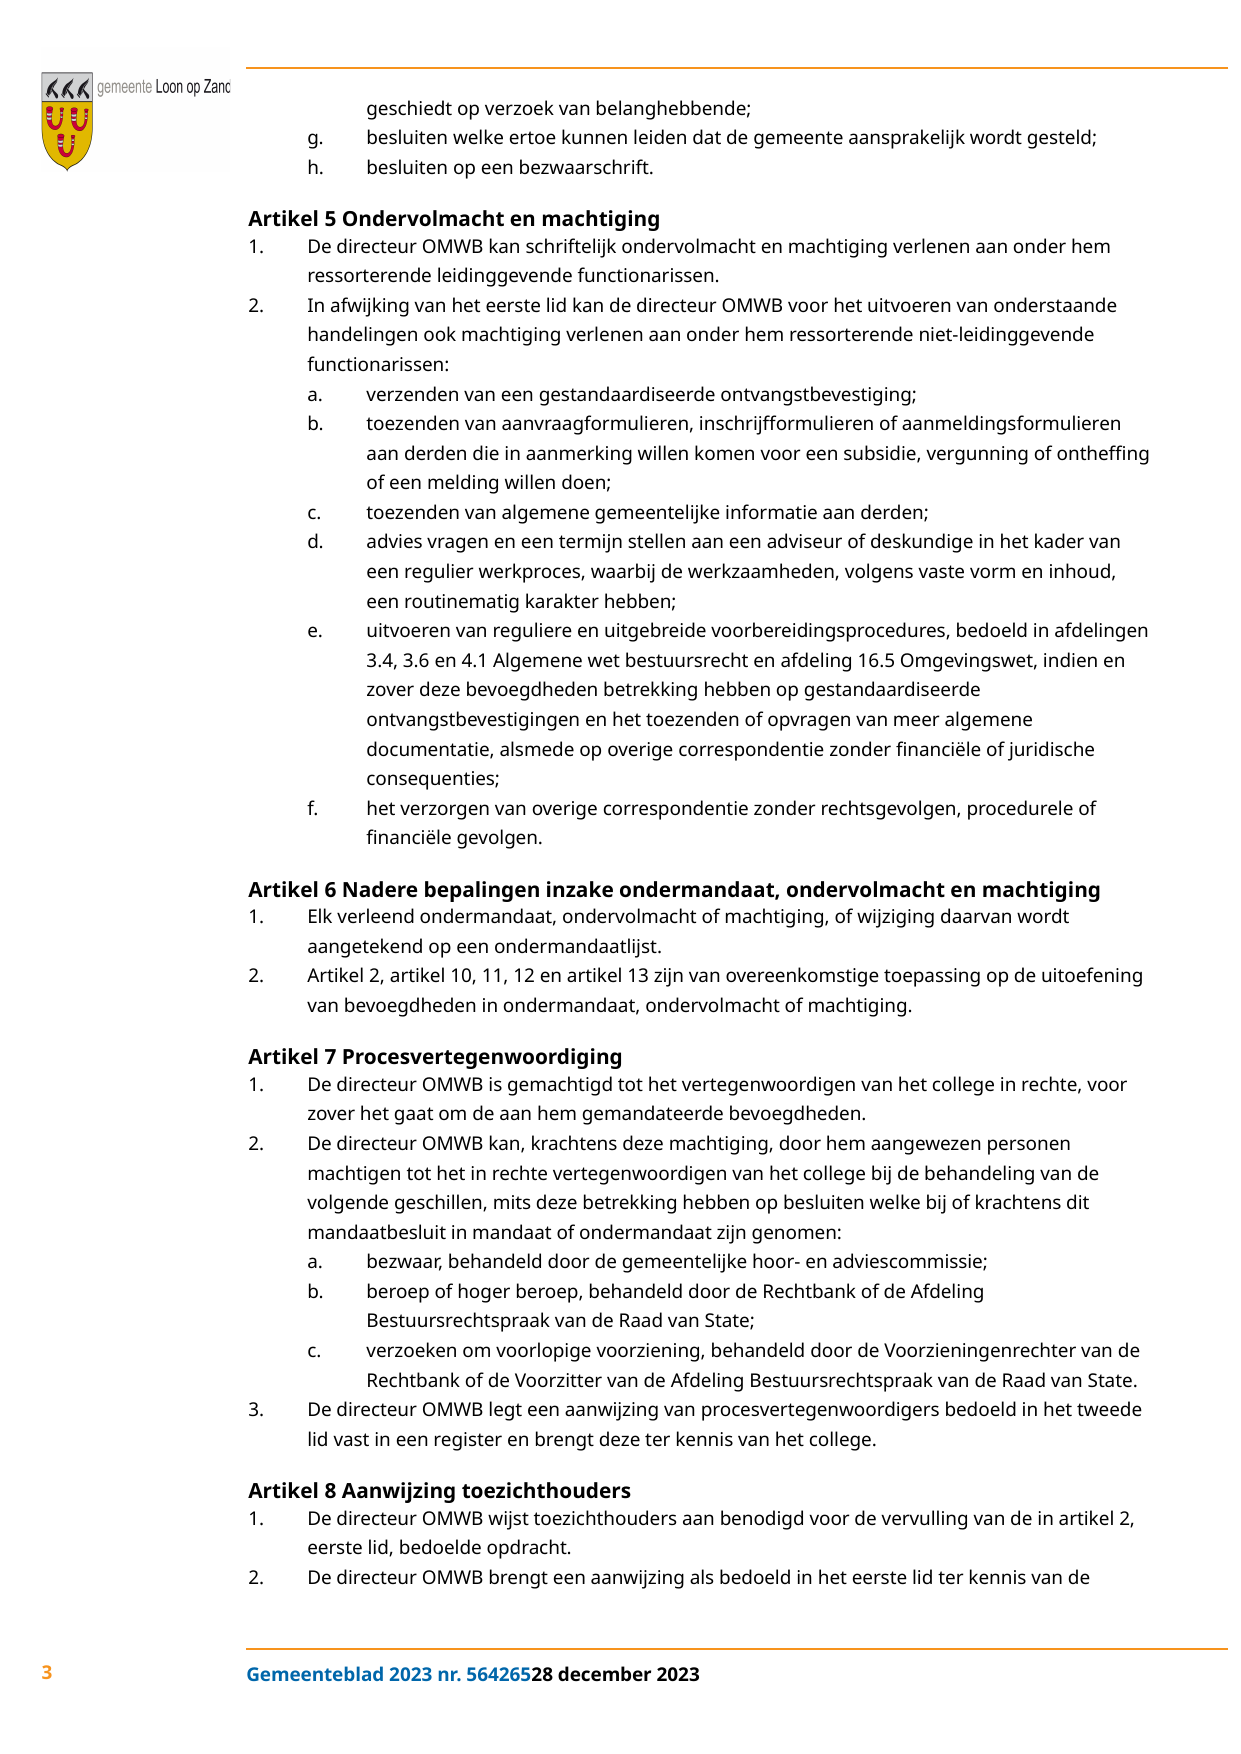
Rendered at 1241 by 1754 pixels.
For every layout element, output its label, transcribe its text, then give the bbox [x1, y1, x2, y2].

text Artikel 5 Ondervolmacht en machtiging [248, 204, 1152, 233]
list De directeur OMWB kan, krachtens deze machtiging, door hem aangewezen personen machtigen tot het in rechte vertegenwoordigen van het college bij de behandeling van de volgende geschillen, mits deze betrekking hebben op besluiten welke bij of krachtens dit mandaatbesluit in mandaat of ondermandaat zijn genomen: [248, 1130, 1152, 1244]
list besluiten op een bezwaarschrift. [307, 154, 1152, 180]
list verzenden van een gestandaardiseerde ontvangstbevestiging; [307, 381, 1152, 406]
list verzoeken om voorlopige voorziening, behandeld door de Voorzieningenrechter van de Rechtbank of de Voorzitter van de Afdeling Bestuursrechtspraak van de Raad van State. [307, 1337, 1152, 1392]
list besluiten welke ertoe kunnen leiden dat de gemeente aansprakelijk wordt gesteld; [307, 124, 1152, 150]
list uitvoeren van reguliere en uitgebreide voorbereidingsprocedures, bedoeld in afdelingen 3.4, 3.6 en 4.1 Algemene wet bestuursrecht en afdeling 16.5 Omgevingswet, indien en zover deze bevoegdheden betrekking hebben op gestandaardiseerde ontvangstbevestigingen en het toezenden of opvragen van meer algemene documentatie, alsmede op overige correspondentie zonder financiële of juridische consequenties; [307, 617, 1152, 791]
list geschiedt op verzoek van belanghebbende; [307, 95, 1152, 121]
list Artikel 2, artikel 10, 11, 12 en artikel 13 zijn van overeenkomstige toepassing op de uitoefening van bevoegdheden in ondermandaat, ondervolmacht of machtiging. [248, 962, 1152, 1018]
list toezenden van algemene gemeentelijke informatie aan derden; [307, 499, 1152, 525]
list In afwijking van het eerste lid kan de directeur OMWB voor het uitvoeren van onderstaande handelingen ook machtiging verlenen aan onder hem ressorterende niet-leidinggevende functionarissen: [248, 292, 1152, 377]
list De directeur OMWB wijst toezichthouders aan benodigd voor de vervulling van de in artikel 2, eerste lid, bedoelde opdracht. [248, 1505, 1152, 1560]
list De directeur OMWB kan schriftelijk ondervolmacht en machtiging verlenen aan onder hem ressorterende leidinggevende functionarissen. [248, 233, 1152, 288]
text Artikel 6 Nadere bepalingen inzake ondermandaat, ondervolmacht en machtiging [248, 875, 1152, 903]
list De directeur OMWB legt een aanwijzing van procesvertegenwoordigers bedoeld in het tweede lid vast in een register en brengt deze ter kennis van het college. [248, 1396, 1152, 1452]
text Artikel 7 Procesvertegenwoordiging [248, 1042, 1152, 1071]
list De directeur OMWB brengt een aanwijzing als bedoeld in het eerste lid ter kennis van de [248, 1564, 1152, 1590]
list beroep of hoger beroep, behandeld door de Rechtbank of de Afdeling Bestuursrechtspraak van de Raad van State; [307, 1278, 1152, 1333]
text Artikel 8 Aanwijzing toezichthouders [248, 1476, 1152, 1505]
list advies vragen en een termijn stellen aan een adviseur of deskundige in het kader van een regulier werkproces, waarbij de werkzaamheden, volgens vaste vorm en inhoud, een routinematig karakter hebben; [307, 529, 1152, 613]
list bezwaar, behandeld door de gemeentelijke hoor- en adviescommissie; [307, 1248, 1152, 1274]
list toezenden van aanvraagformulieren, inschrijfformulieren of aanmeldingsformulieren aan derden die in aanmerking willen komen voor een subsidie, vergunning of ontheffing of een melding willen doen; [307, 410, 1152, 495]
list het verzorgen van overige correspondentie zonder rechtsgevolgen, procedurele of financiële gevolgen. [307, 795, 1152, 850]
picture [41, 47, 231, 172]
list De directeur OMWB is gemachtigd tot het vertegenwoordigen van het college in rechte, voor zover het gaat om de aan hem gemandateerde bevoegdheden. [248, 1071, 1152, 1126]
list Elk verleend ondermandaat, ondervolmacht of machtiging, of wijziging daarvan wordt aangetekend op een ondermandaatlijst. [248, 903, 1152, 959]
